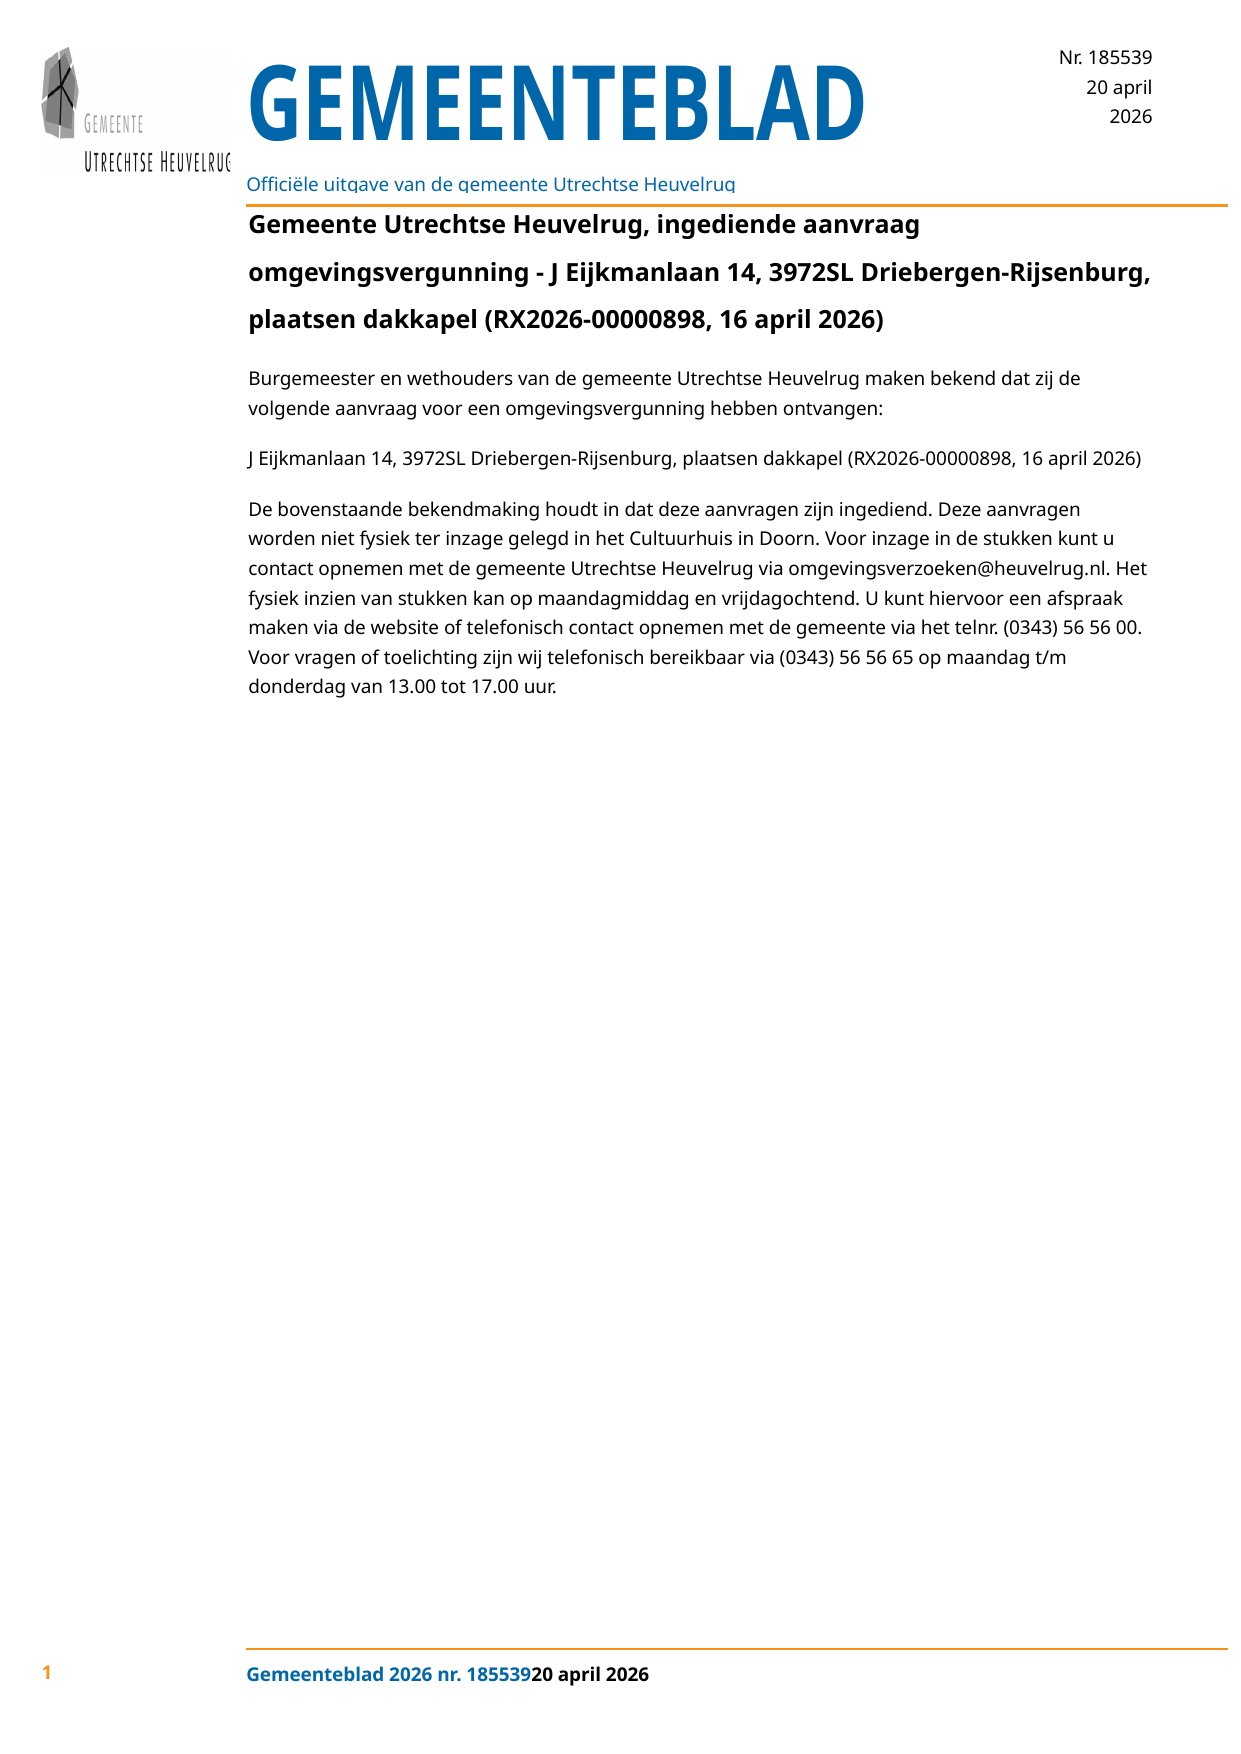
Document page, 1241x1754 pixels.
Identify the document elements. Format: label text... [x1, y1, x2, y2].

picture [41, 47, 231, 172]
text De bovenstaande bekendmaking houdt in dat deze aanvragen zijn ingediend. Deze aanvragen worden niet fysiek ter inzage gelegd in het Cultuurhuis in Doorn. Voor inzage in de stukken kunt u contact opnemen met de gemeente Utrechtse Heuvelrug via omgevingsverzoeken@heuvelrug.nl. Het fysiek inzien van stukken kan op maandagmiddag en vrijdagochtend. U kunt hiervoor een afspraak maken via de website of telefonisch contact opnemen met de gemeente via het telnr. (0343) 56 56 00. Voor vragen of toelichting zijn wij telefonisch bereikbaar via (0343) 56 56 65 op maandag t/m donderdag van 13.00 tot 17.00 uur. [248, 496, 1152, 699]
text Gemeente Utrechtse Heuvelrug, ingediende aanvraag omgevingsvergunning - J Eijkmanlaan 14, 3972SL Driebergen-Rijsenburg, plaatsen dakkapel (RX2026-00000898, 16 april 2026) [248, 207, 1152, 336]
text Burgemeester en wethouders van de gemeente Utrechtse Heuvelrug maken bekend dat zij de volgende aanvraag voor een omgevingsvergunning hebben ontvangen: [248, 366, 1152, 421]
text J Eijkmanlaan 14, 3972SL Driebergen-Rijsenburg, plaatsen dakkapel (RX2026-00000898, 16 april 2026) [248, 446, 1152, 471]
